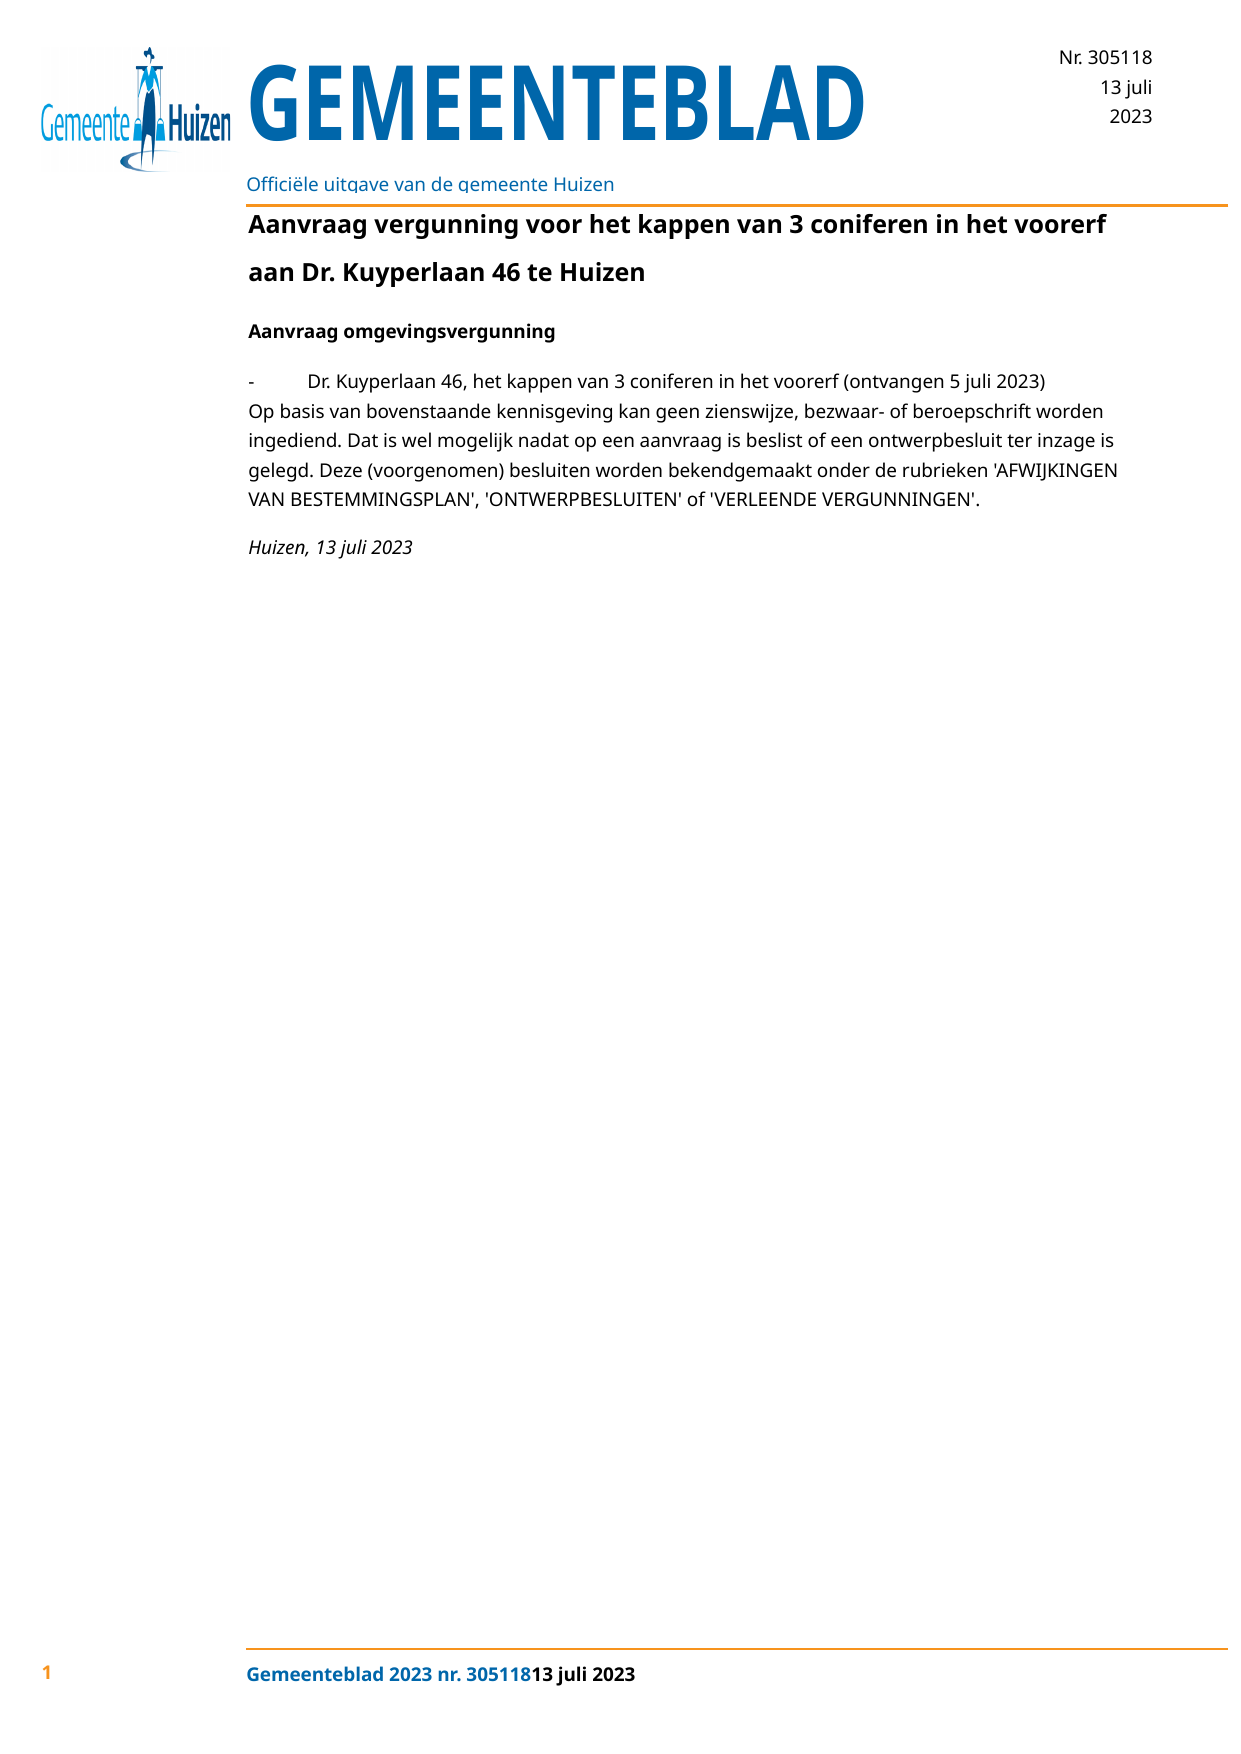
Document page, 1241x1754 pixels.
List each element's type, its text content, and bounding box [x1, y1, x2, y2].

text Aanvraag vergunning voor het kappen van 3 coniferen in het voorerf aan Dr. Kuyperlaan 46 te Huizen [248, 207, 1152, 288]
text Aanvraag omgevingsvergunning [248, 318, 1152, 344]
picture [41, 47, 231, 172]
text Huizen, 13 juli 2023 [248, 534, 1152, 560]
text Op basis van bovenstaande kennisgeving kan geen zienswijze, bezwaar- of beroepschrift worden ingediend. Dat is wel mogelijk nadat op een aanvraag is beslist of een ontwerpbesluit ter inzage is gelegd. Deze (voorgenomen) besluiten worden bekendgemaakt onder de rubrieken 'AFWIJKINGEN VAN BESTEMMINGSPLAN', 'ONTWERPBESLUITEN' of 'VERLEENDE VERGUNNINGEN'. [248, 398, 1152, 512]
list Dr. Kuyperlaan 46, het kappen van 3 coniferen in het voorerf (ontvangen 5 juli 2023) [248, 368, 1152, 394]
